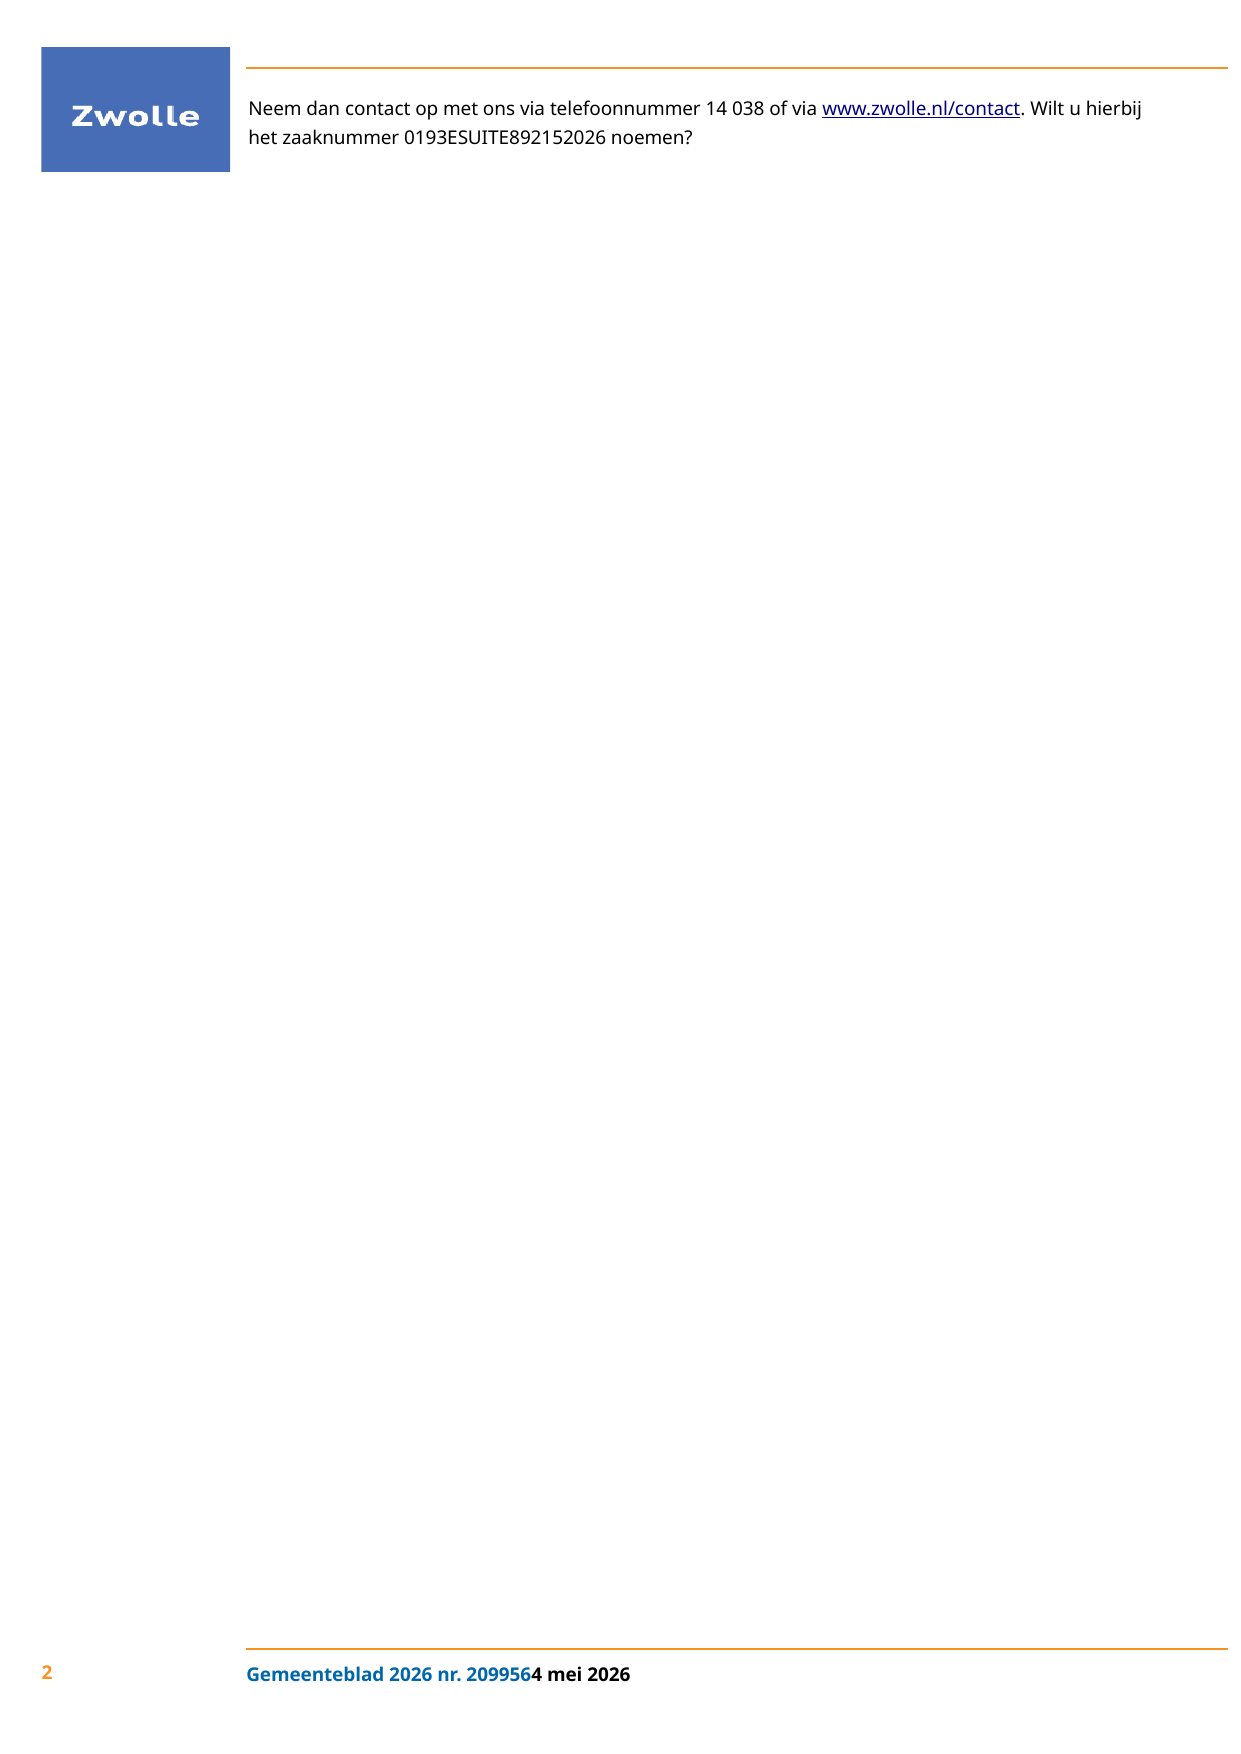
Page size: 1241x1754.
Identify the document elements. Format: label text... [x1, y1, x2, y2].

text Neem dan contact op met ons via telefoonnummer 14 038 of via www.zwolle.nl/contact. Wilt u hierbij het zaaknummer 0193ESUITE892152026 noemen? [248, 95, 1152, 150]
picture [41, 47, 231, 172]
